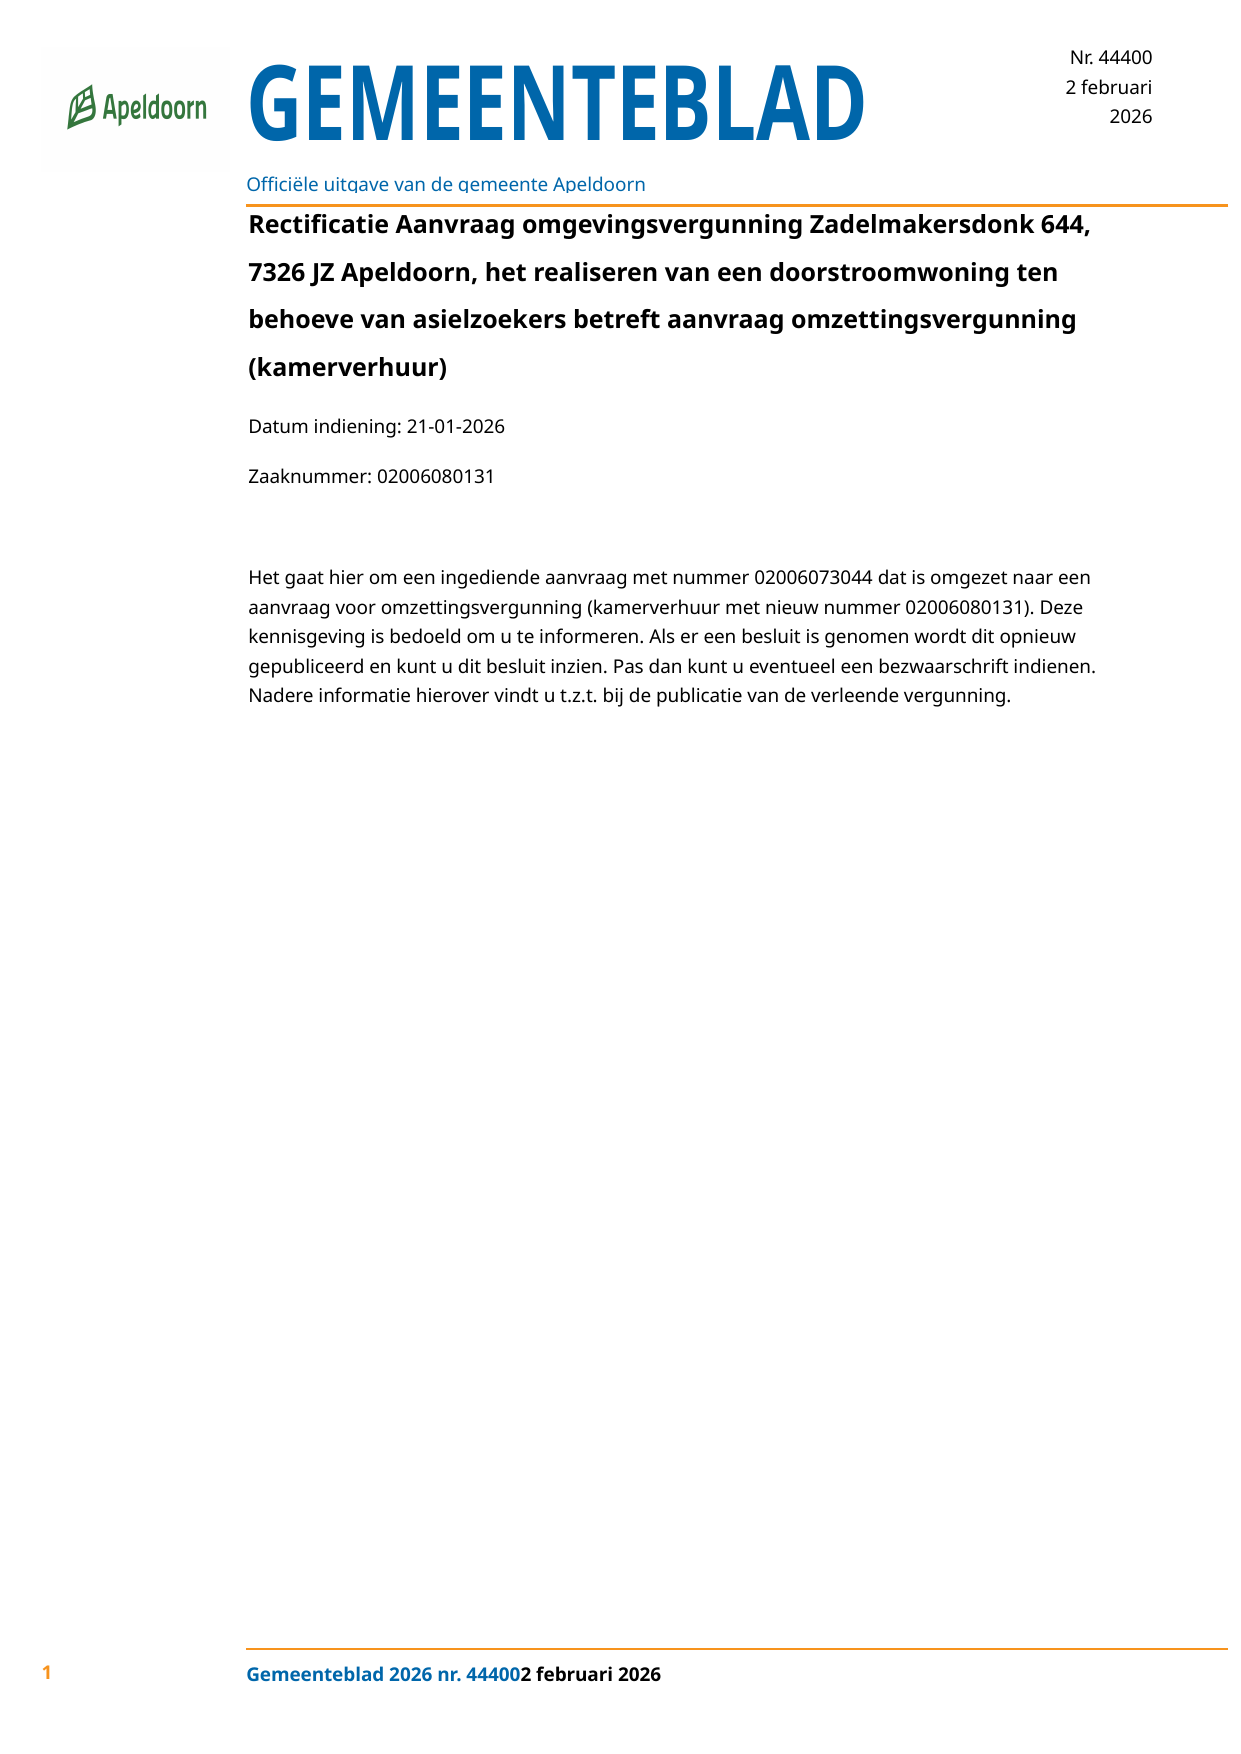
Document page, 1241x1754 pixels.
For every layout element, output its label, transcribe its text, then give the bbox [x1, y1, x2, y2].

text Zaaknummer: 02006080131 [248, 463, 1152, 489]
text Het gaat hier om een ingediende aanvraag met nummer 02006073044 dat is omgezet naar een aanvraag voor omzettingsvergunning (kamerverhuur met nieuw nummer 02006080131). Deze kennisgeving is bedoeld om u te informeren. Als er een besluit is genomen wordt dit opnieuw gepubliceerd en kunt u dit besluit inzien. Pas dan kunt u eventueel een bezwaarschrift indienen. Nadere informatie hierover vindt u t.z.t. bij de publicatie van de verleende vergunning. [248, 564, 1152, 708]
text Rectificatie Aanvraag omgevingsvergunning Zadelmakersdonk 644, 7326 JZ Apeldoorn, het realiseren van een doorstroomwoning ten behoeve van asielzoekers betreft aanvraag omzettingsvergunning (kamerverhuur) [248, 207, 1152, 384]
picture [41, 47, 231, 172]
text Datum indiening: 21-01-2026 [248, 413, 1152, 439]
